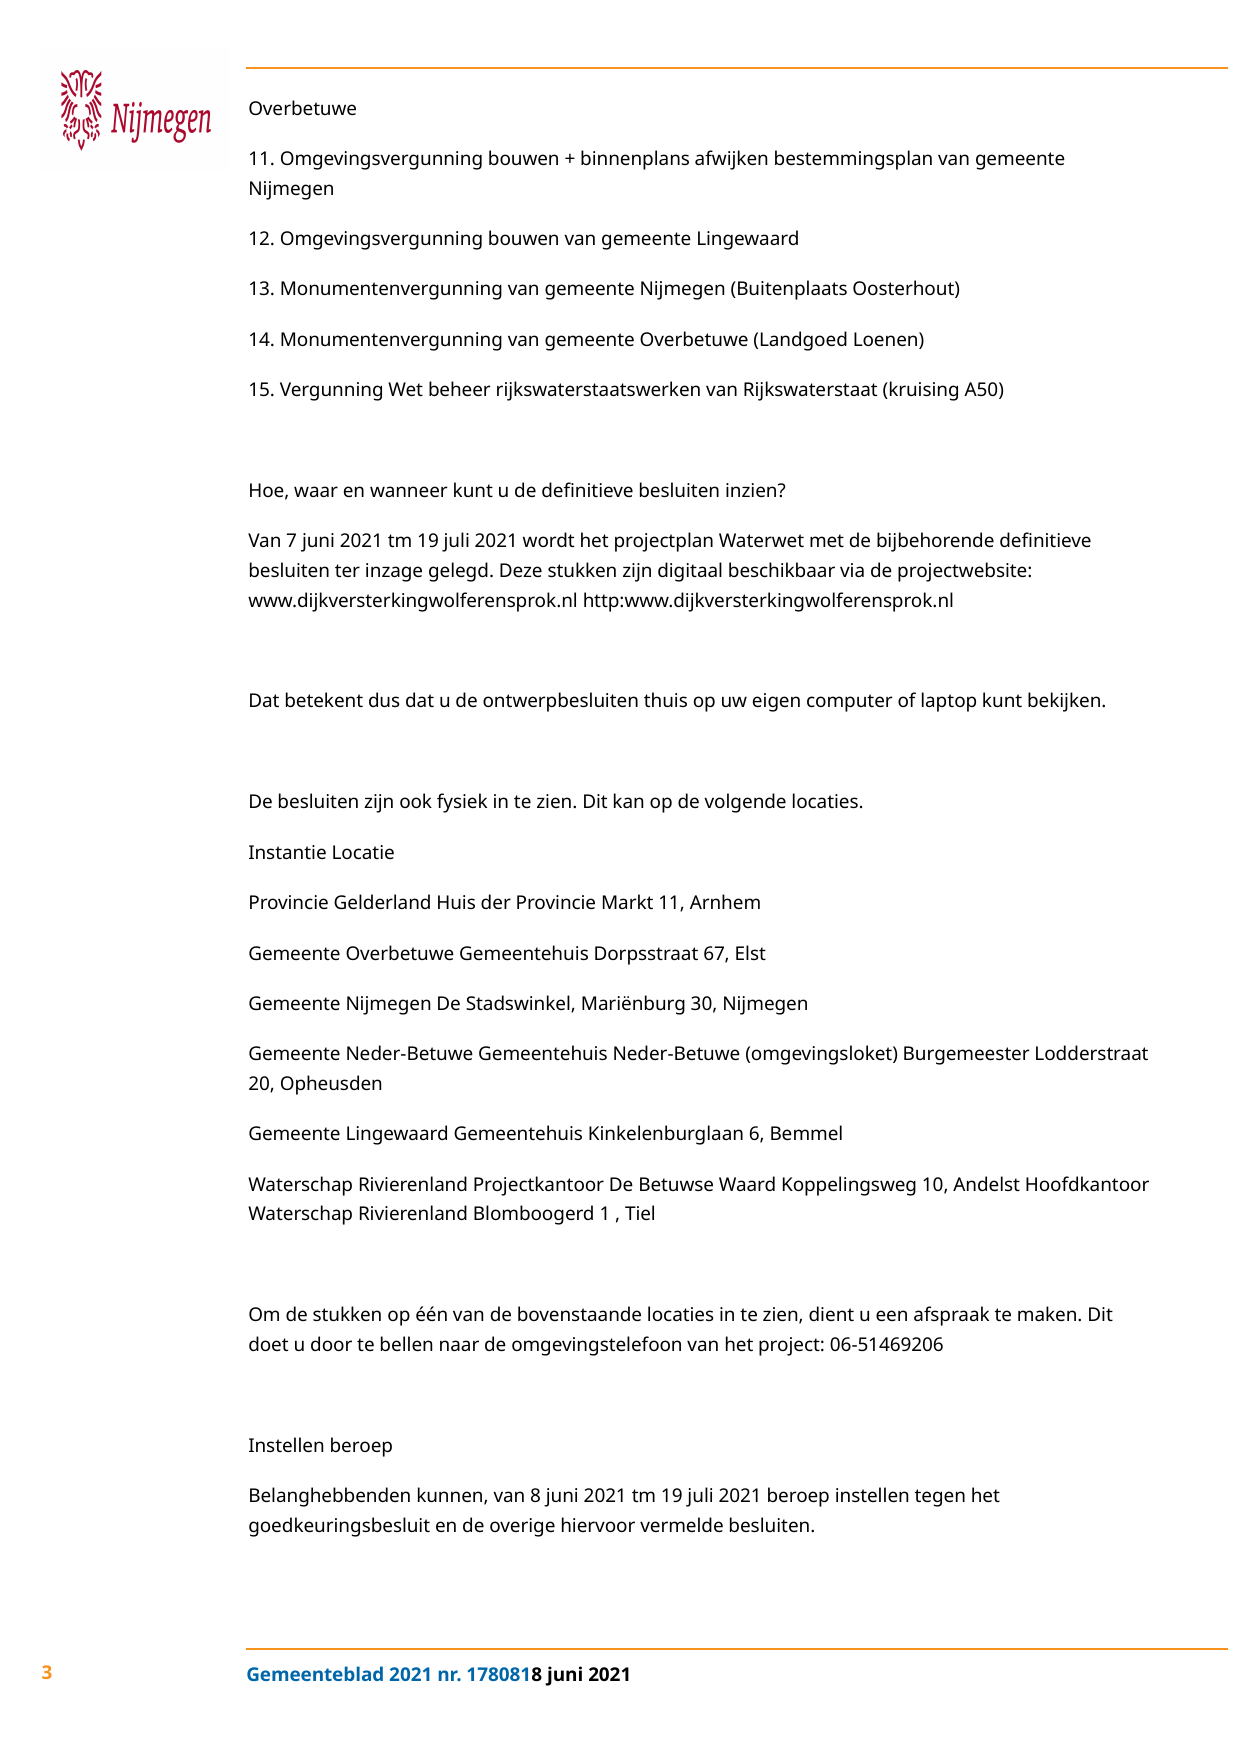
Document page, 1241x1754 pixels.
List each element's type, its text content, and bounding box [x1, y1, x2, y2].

text Dat betekent dus dat u de ontwerpbesluiten thuis op uw eigen computer of laptop kunt bekijken. [248, 688, 1152, 713]
text Instantie Locatie [248, 839, 1152, 865]
picture [41, 47, 231, 172]
text Waterschap Rivierenland Projectkantoor De Betuwse Waard Koppelingsweg 10, Andelst Hoofdkantoor Waterschap Rivierenland Blomboogerd 1 , Tiel [248, 1171, 1152, 1226]
text Belanghebbenden kunnen, van 8 juni 2021 tm 19 juli 2021 beroep instellen tegen het goedkeuringsbesluit en de overige hiervoor vermelde besluiten. [248, 1482, 1152, 1538]
text Om de stukken op één van de bovenstaande locaties in te zien, dient u een afspraak te maken. Dit doet u door te bellen naar de omgevingstelefoon van het project: 06-51469206 [248, 1301, 1152, 1357]
text Instellen beroep [248, 1432, 1152, 1458]
text Gemeente Overbetuwe Gemeentehuis Dorpsstraat 67, Elst [248, 940, 1152, 966]
text 14. Monumentenvergunning van gemeente Overbetuwe (Landgoed Loenen) [248, 326, 1152, 352]
text 13. Monumentenvergunning van gemeente Nijmegen (Buitenplaats Oosterhout) [248, 276, 1152, 301]
text Provincie Gelderland Huis der Provincie Markt 11, Arnhem [248, 889, 1152, 915]
text 15. Vergunning Wet beheer rijkswaterstaatswerken van Rijkswaterstaat (kruising A50) [248, 376, 1152, 402]
text Gemeente Nijmegen De Stadswinkel, Mariënburg 30, Nijmegen [248, 990, 1152, 1016]
text Hoe, waar en wanneer kunt u de definitieve besluiten inzien? [248, 477, 1152, 503]
text 12. Omgevingsvergunning bouwen van gemeente Lingewaard [248, 225, 1152, 251]
text Gemeente Neder-Betuwe Gemeentehuis Neder-Betuwe (omgevingsloket) Burgemeester Lodderstraat 20, Opheusden [248, 1041, 1152, 1096]
text De besluiten zijn ook fysiek in te zien. Dit kan op de volgende locaties. [248, 788, 1152, 814]
text Overbetuwe [248, 95, 1152, 121]
text Gemeente Lingewaard Gemeentehuis Kinkelenburglaan 6, Bemmel [248, 1121, 1152, 1146]
text Van 7 juni 2021 tm 19 juli 2021 wordt het projectplan Waterwet met de bijbehorende definitieve besluiten ter inzage gelegd. Deze stukken zijn digitaal beschikbaar via de projectwebsite: www.dijkversterkingwolferensprok.nl http:www.dijkversterkingwolferensprok.nl [248, 528, 1152, 613]
text 11. Omgevingsvergunning bouwen + binnenplans afwijken bestemmingsplan van gemeente Nijmegen [248, 145, 1152, 201]
